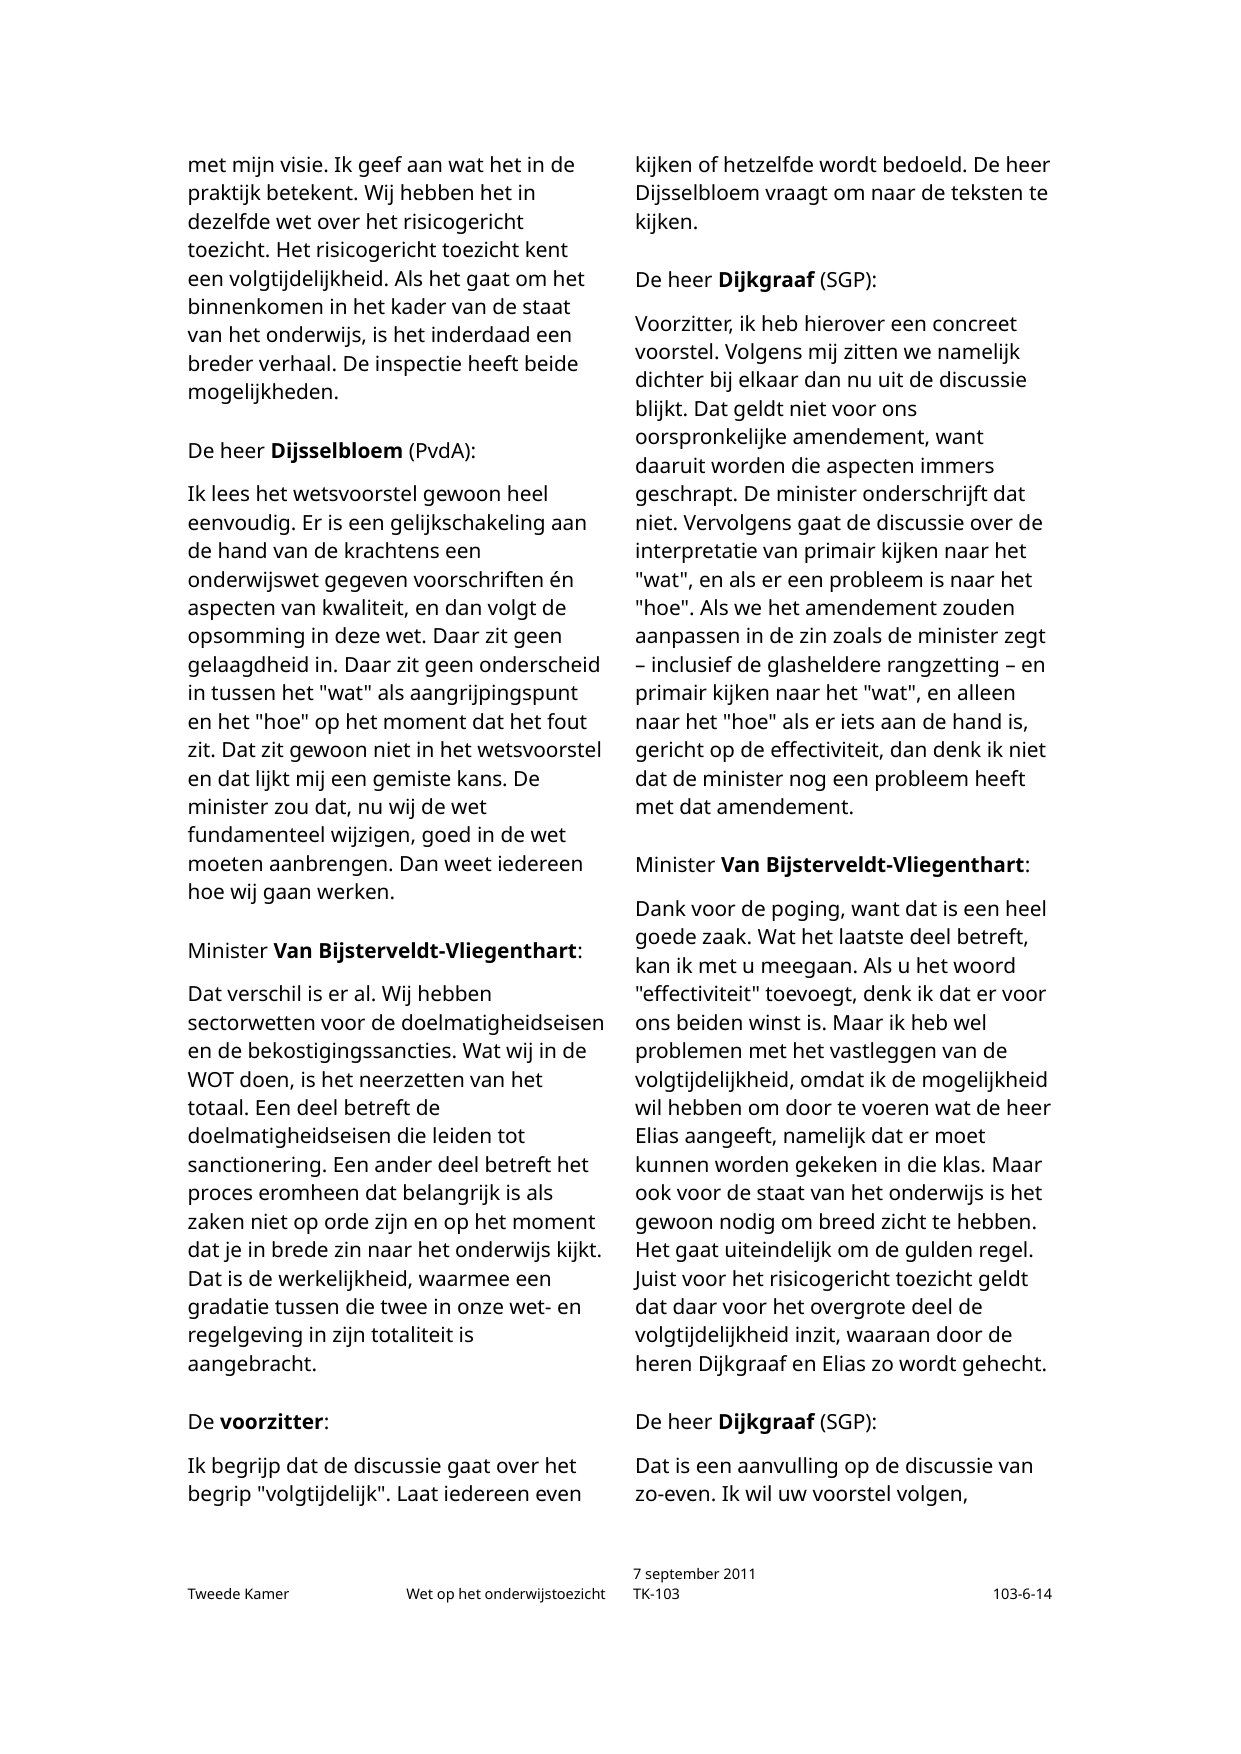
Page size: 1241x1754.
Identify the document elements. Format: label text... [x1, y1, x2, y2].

text Minister Van Bijsterveldt-Vliegenthart: [187, 936, 605, 964]
text Minister Van Bijsterveldt-Vliegenthart: [635, 851, 1053, 879]
text kijken of hetzelfde wordt bedoeld. De heer Dijsselbloem vraagt om naar de teksten te kijken. [635, 150, 1053, 235]
text Dat is een aanvulling op de discussie van zo-even. Ik wil uw voorstel volgen, [635, 1451, 1053, 1508]
text Dat verschil is er al. Wij hebben sectorwetten voor de doelmatigheidseisen en de bekostigingssancties. Wat wij in de WOT doen, is het neerzetten van het totaal. Een deel betreft de doelmatigheidseisen die leiden tot sanctionering. Een ander deel betreft het proces eromheen dat belangrijk is als zaken niet op orde zijn en op het moment dat je in brede zin naar het onderwijs kijkt. Dat is de werkelijkheid, waarmee een gradatie tussen die twee in onze wet- en regelgeving in zijn totaliteit is aangebracht. [187, 979, 605, 1377]
text Ik lees het wetsvoorstel gewoon heel eenvoudig. Er is een gelijkschakeling aan de hand van de krachtens een onderwijswet gegeven voorschriften én aspecten van kwaliteit, en dan volgt de opsomming in deze wet. Daar zit geen gelaagdheid in. Daar zit geen onderscheid in tussen het "wat" als aangrijpingspunt en het "hoe" op het moment dat het fout zit. Dat zit gewoon niet in het wetsvoorstel en dat lijkt mij een gemiste kans. De minister zou dat, nu wij de wet fundamenteel wijzigen, goed in de wet moeten aanbrengen. Dan weet iedereen hoe wij gaan werken. [187, 479, 605, 906]
text met mijn visie. Ik geef aan wat het in de praktijk betekent. Wij hebben het in dezelfde wet over het risicogericht toezicht. Het risicogericht toezicht kent een volgtijdelijkheid. Als het gaat om het binnenkomen in het kader van de staat van het onderwijs, is het inderdaad een breder verhaal. De inspectie heeft beide mogelijkheden. [187, 150, 605, 406]
text De heer Dijkgraaf (SGP): [635, 1407, 1053, 1436]
text De heer Dijsselbloem (PvdA): [187, 436, 605, 464]
text Ik begrijp dat de discussie gaat over het begrip "volgtijdelijk". Laat iedereen even [187, 1451, 605, 1508]
text Dank voor de poging, want dat is een heel goede zaak. Wat het laatste deel betreft, kan ik met u meegaan. Als u het woord "effectiviteit" toevoegt, denk ik dat er voor ons beiden winst is. Maar ik heb wel problemen met het vastleggen van de volgtijdelijkheid, omdat ik de mogelijkheid wil hebben om door te voeren wat de heer Elias aangeeft, namelijk dat er moet kunnen worden gekeken in die klas. Maar ook voor de staat van het onderwijs is het gewoon nodig om breed zicht te hebben. Het gaat uiteindelijk om de gulden regel. Juist voor het risicogericht toezicht geldt dat daar voor het overgrote deel de volgtijdelijkheid inzit, waaraan door de heren Dijkgraaf en Elias zo wordt gehecht. [635, 894, 1053, 1377]
text Voorzitter, ik heb hierover een concreet voorstel. Volgens mij zitten we namelijk dichter bij elkaar dan nu uit de discussie blijkt. Dat geldt niet voor ons oorspronkelijke amendement, want daaruit worden die aspecten immers geschrapt. De minister onderschrijft dat niet. Vervolgens gaat de discussie over de interpretatie van primair kijken naar het "wat", en als er een probleem is naar het "hoe". Als we het amendement zouden aanpassen in de zin zoals de minister zegt – inclusief de glasheldere rangzetting – en primair kijken naar het "wat", en alleen naar het "hoe" als er iets aan de hand is, gericht op de effectiviteit, dan denk ik niet dat de minister nog een probleem heeft met dat amendement. [635, 309, 1053, 821]
text De voorzitter: [187, 1407, 605, 1436]
text De heer Dijkgraaf (SGP): [635, 265, 1053, 294]
